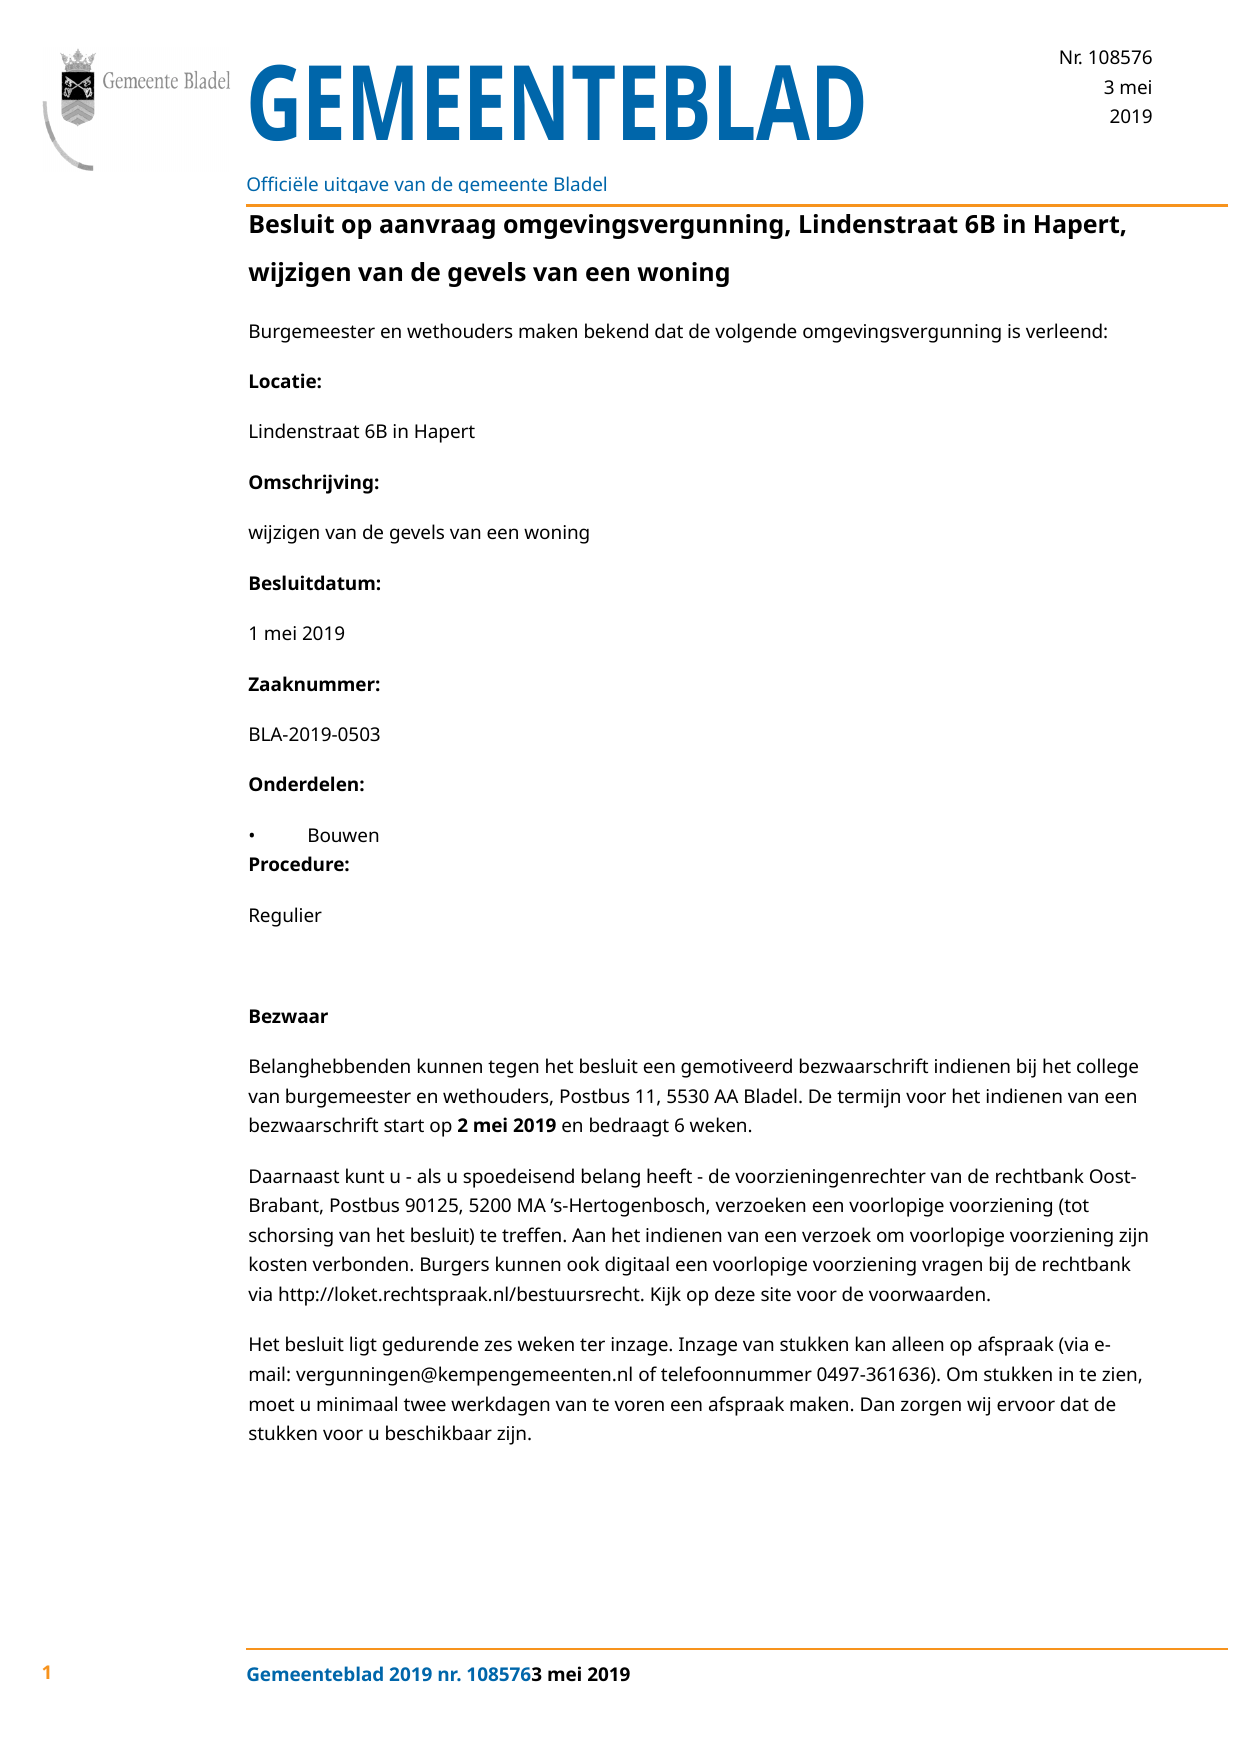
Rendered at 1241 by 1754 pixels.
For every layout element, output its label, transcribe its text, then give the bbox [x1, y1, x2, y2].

text Besluit op aanvraag omgevingsvergunning, Lindenstraat 6B in Hapert, wijzigen van de gevels van een woning [248, 207, 1152, 288]
list Bouwen [248, 822, 1152, 848]
text Het besluit ligt gedurende zes weken ter inzage. Inzage van stukken kan alleen op afspraak (via e-mail: vergunningen@kempengemeenten.nl of telefoonnummer 0497-361636). Om stukken in te zien, moet u minimaal twee werkdagen van te voren een afspraak maken. Dan zorgen wij ervoor dat de stukken voor u beschikbaar zijn. [248, 1332, 1152, 1446]
text Locatie: [248, 368, 1152, 394]
text BLA-2019-0503 [248, 721, 1152, 747]
text Omschrijving: [248, 469, 1152, 495]
text 1 mei 2019 [248, 620, 1152, 646]
picture [41, 47, 231, 172]
text Bezwaar [248, 1003, 1152, 1029]
text Onderdelen: [248, 772, 1152, 797]
text Burgemeester en wethouders maken bekend dat de volgende omgevingsvergunning is verleend: [248, 318, 1152, 344]
text wijzigen van de gevels van een woning [248, 519, 1152, 545]
text Procedure: [248, 852, 1152, 877]
text Besluitdatum: [248, 570, 1152, 596]
text Zaaknummer: [248, 671, 1152, 697]
text Daarnaast kunt u - als u spoedeisend belang heeft - de voorzieningenrechter van de rechtbank Oost-Brabant, Postbus 90125, 5200 MA ’s-Hertogenbosch, verzoeken een voorlopige voorziening (tot schorsing van het besluit) te treffen. Aan het indienen van een verzoek om voorlopige voorziening zijn kosten verbonden. Burgers kunnen ook digitaal een voorlopige voorziening vragen bij de rechtbank via http://loket.rechtspraak.nl/bestuursrecht. Kijk op deze site voor de voorwaarden. [248, 1163, 1152, 1307]
text Lindenstraat 6B in Hapert [248, 419, 1152, 444]
text Belanghebbenden kunnen tegen het besluit een gemotiveerd bezwaarschrift indienen bij het college van burgemeester en wethouders, Postbus 11, 5530 AA Bladel. De termijn voor het indienen van een bezwaarschrift start op 2 mei 2019 en bedraagt 6 weken. [248, 1053, 1152, 1138]
text Regulier [248, 902, 1152, 928]
